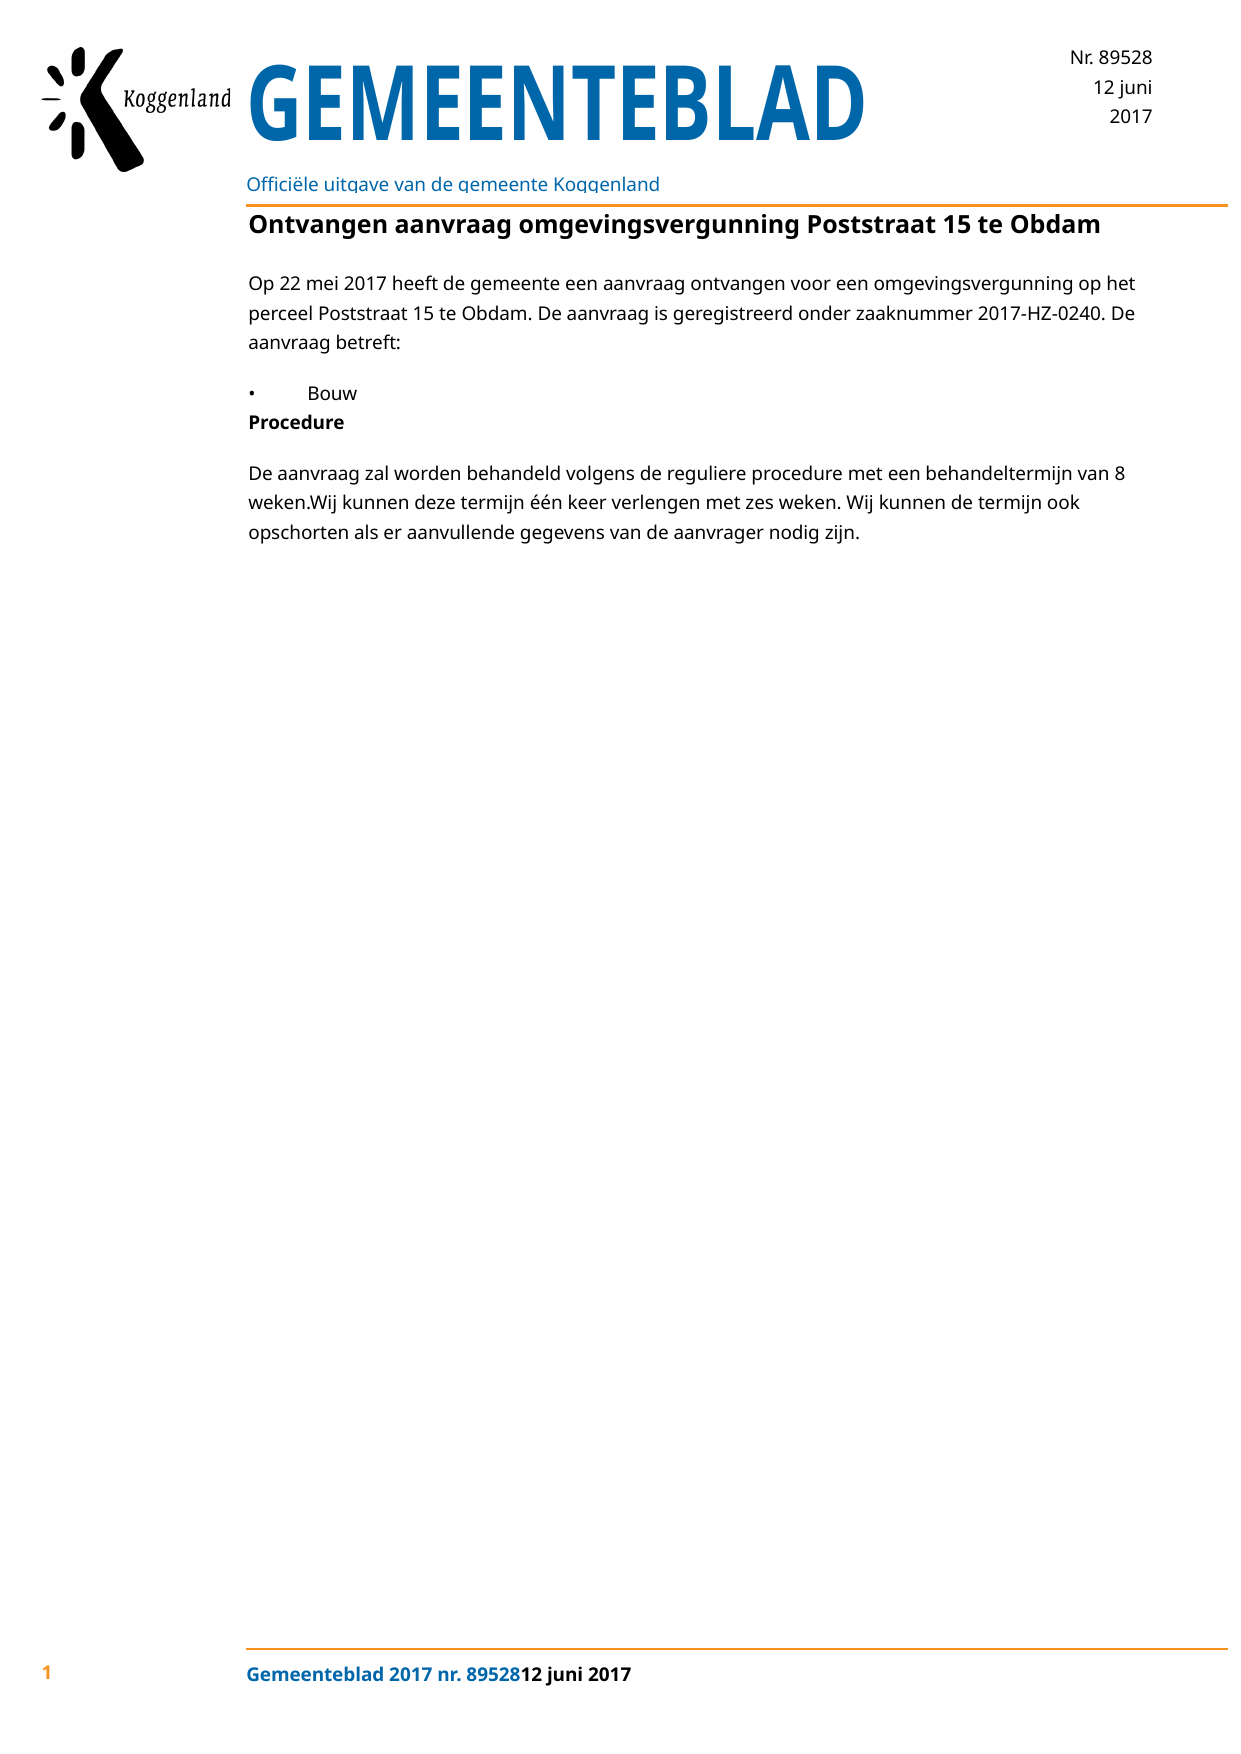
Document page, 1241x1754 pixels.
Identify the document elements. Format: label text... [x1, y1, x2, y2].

list Bouw [248, 380, 1152, 406]
text Ontvangen aanvraag omgevingsvergunning Poststraat 15 te Obdam [248, 207, 1152, 241]
text Procedure [248, 409, 1152, 435]
text Op 22 mei 2017 heeft de gemeente een aanvraag ontvangen voor een omgevingsvergunning op het perceel Poststraat 15 te Obdam. De aanvraag is geregistreerd onder zaaknummer 2017-HZ-0240. De aanvraag betreft: [248, 270, 1152, 355]
text De aanvraag zal worden behandeld volgens de reguliere procedure met een behandeltermijn van 8 weken.Wij kunnen deze termijn één keer verlengen met zes weken. Wij kunnen de termijn ook opschorten als er aanvullende gegevens van de aanvrager nodig zijn. [248, 460, 1152, 545]
picture [41, 47, 231, 172]
